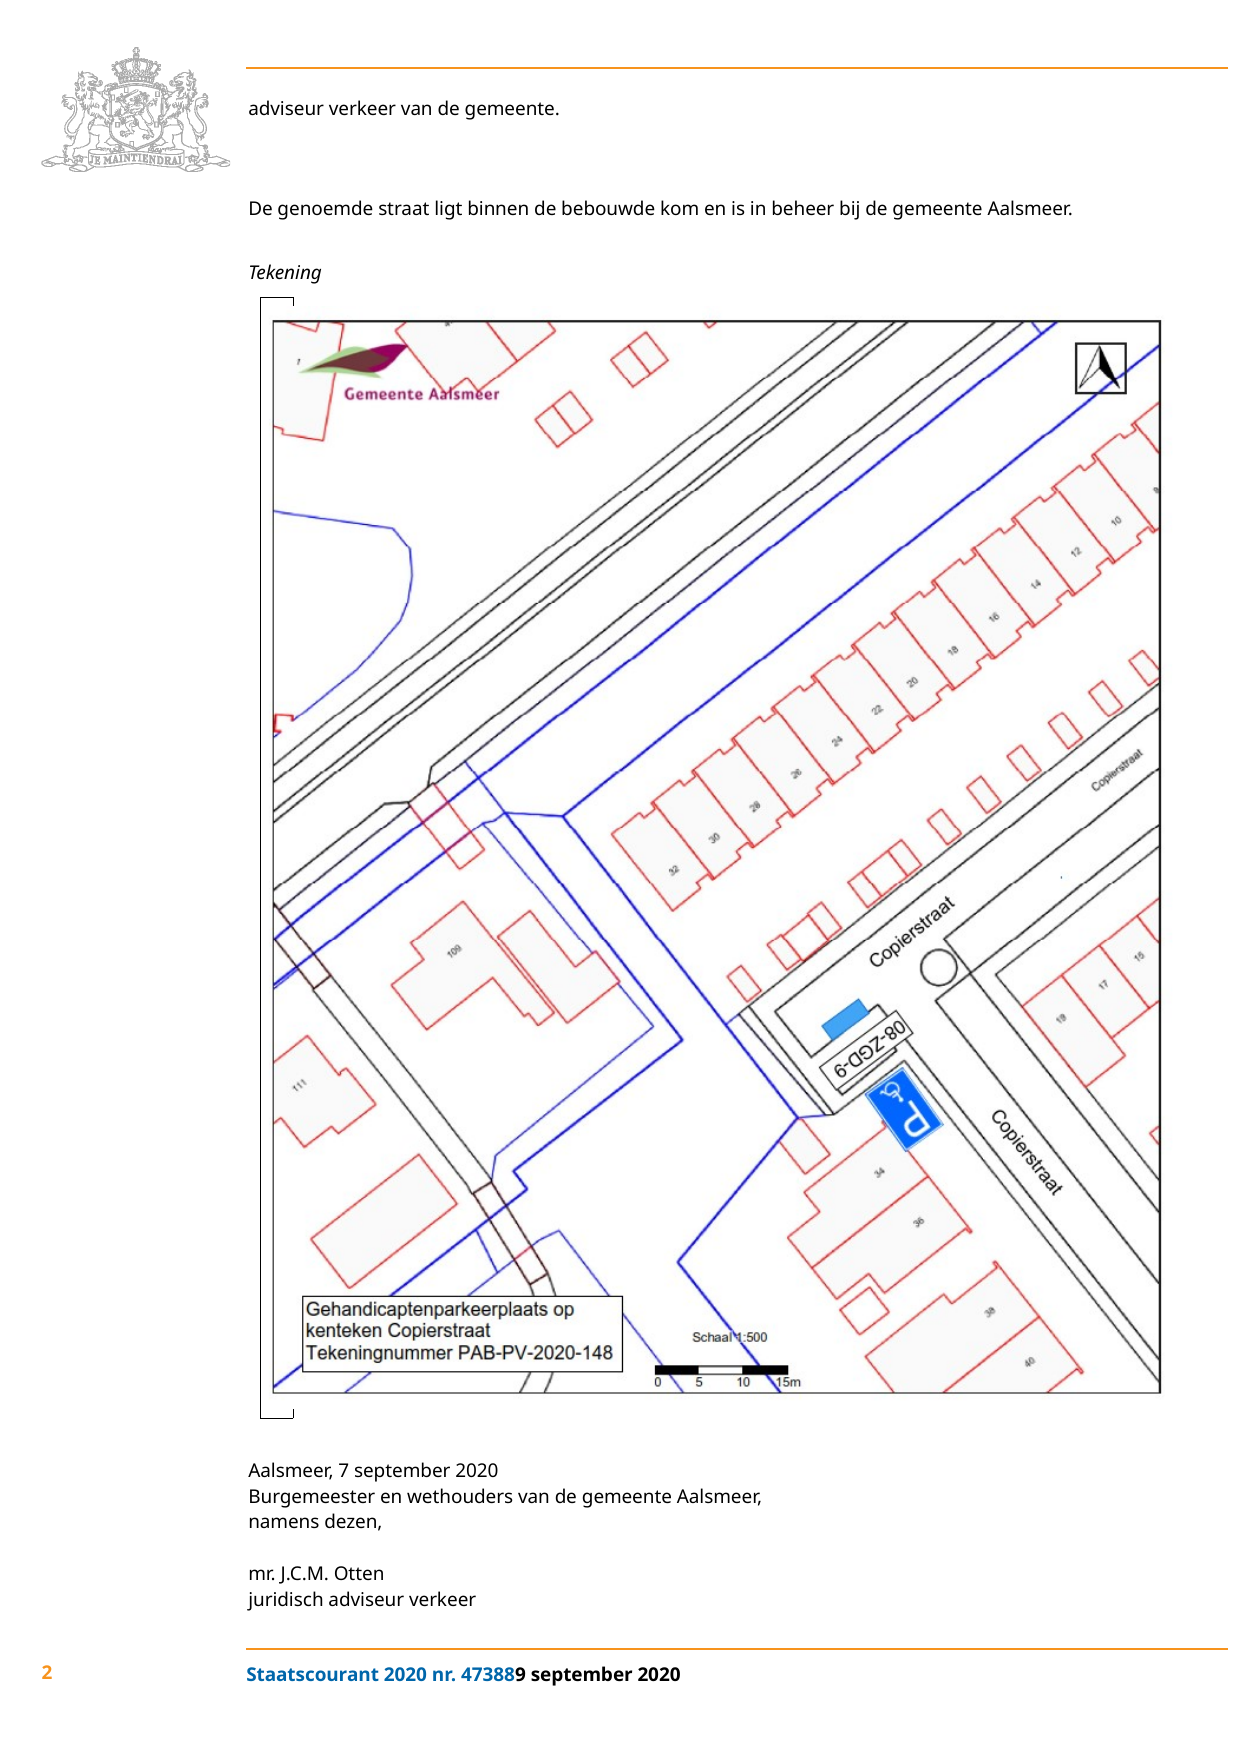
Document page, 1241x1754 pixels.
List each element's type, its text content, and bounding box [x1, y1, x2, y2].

picture [268, 306, 1173, 1409]
text adviseur verkeer van de gemeente. [248, 95, 1152, 121]
text Tekening [248, 259, 1152, 285]
text Aalsmeer, 7 september 2020 [248, 1457, 1152, 1483]
text Burgemeester en wethouders van de gemeente Aalsmeer, [248, 1483, 1152, 1508]
text mr. J.C.M. Otten [248, 1560, 1152, 1586]
text juridisch adviseur verkeer [248, 1586, 1152, 1611]
text De genoemde straat ligt binnen de bebouwde kom en is in beheer bij de gemeente Aalsmeer. [248, 196, 1152, 221]
picture [41, 47, 231, 172]
text namens dezen, [248, 1508, 1152, 1534]
